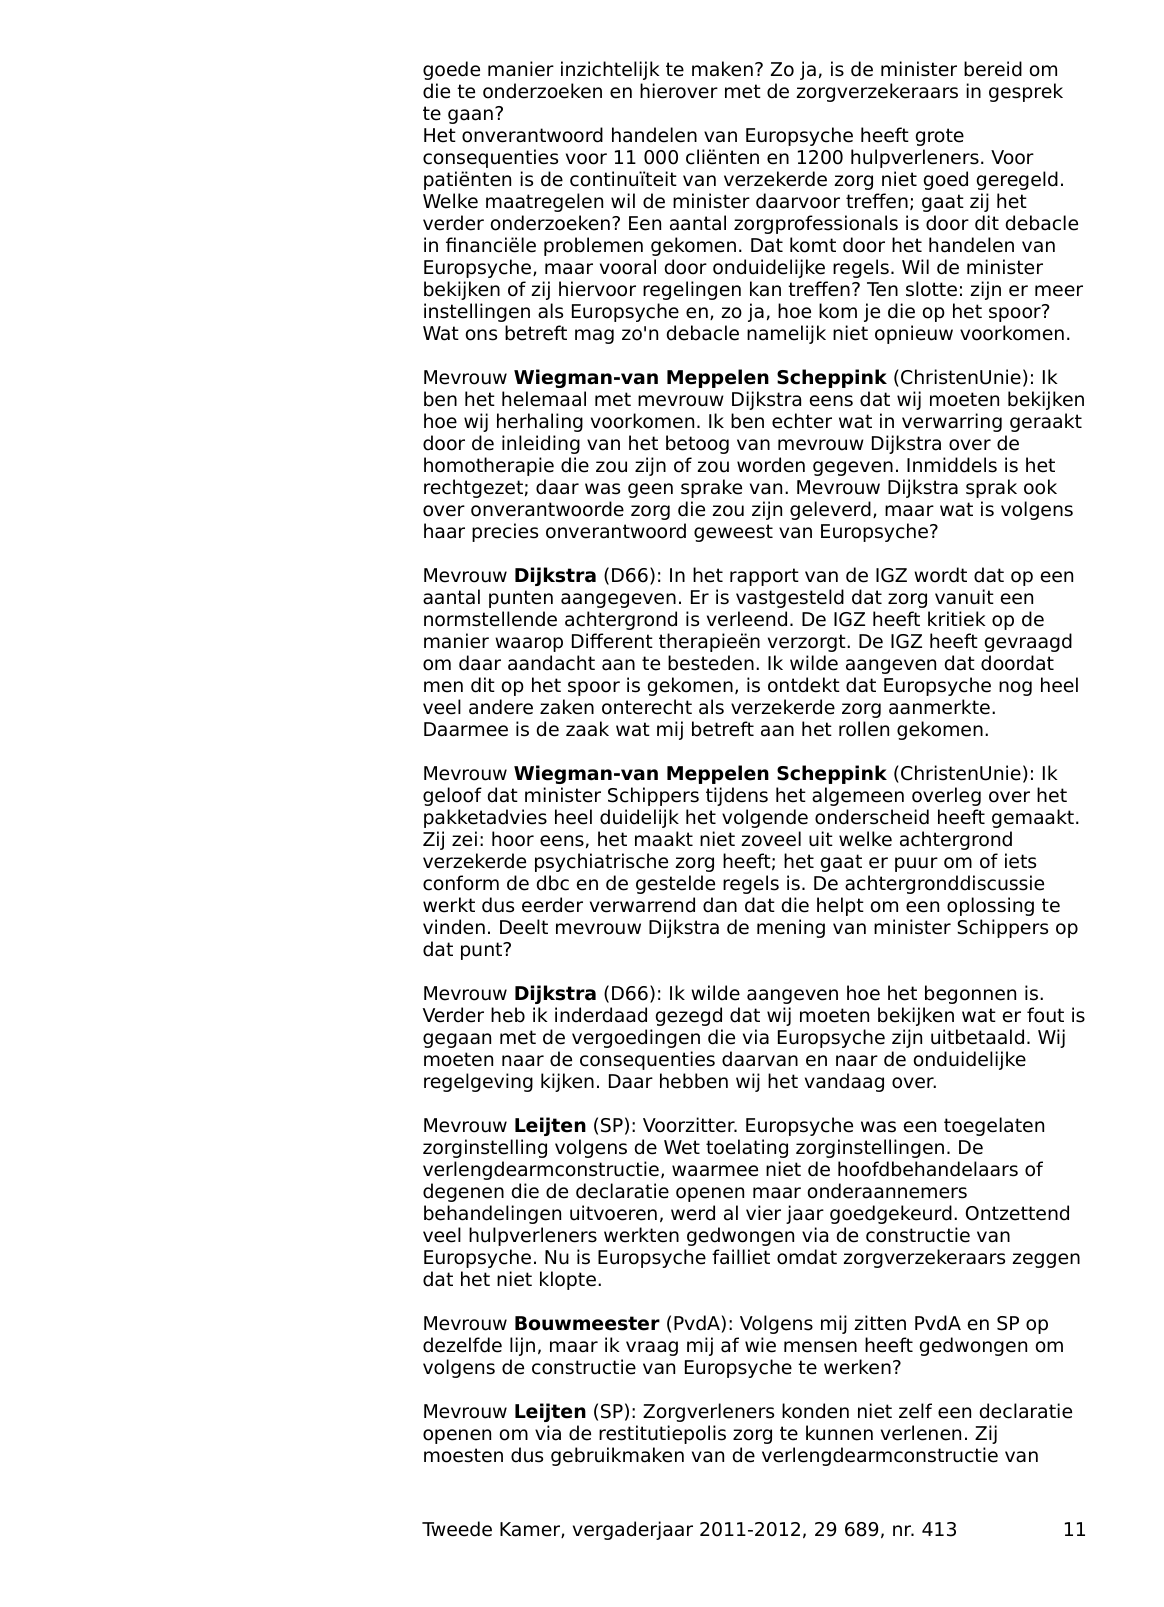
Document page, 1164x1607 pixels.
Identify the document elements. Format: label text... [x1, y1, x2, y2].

text Mevrouw Leijten (SP): Voorzitter. Europsyche was een toegelaten zorginstelling volgens de Wet toelating zorginstellingen. De verlengdearmconstructie, waarmee niet de hoofdbehandelaars of degenen die de declaratie openen maar onderaannemers behandelingen uitvoeren, werd al vier jaar goedgekeurd. Ontzettend veel hulpverleners werkten gedwongen via de constructie van Europsyche. Nu is Europsyche failliet omdat zorgverzekeraars zeggen dat het niet klopte. [422, 1115, 1087, 1291]
text Mevrouw Wiegman-van Meppelen Scheppink (ChristenUnie): Ik ben het helemaal met mevrouw Dijkstra eens dat wij moeten bekijken hoe wij herhaling voorkomen. Ik ben echter wat in verwarring geraakt door de inleiding van het betoog van mevrouw Dijkstra over de homotherapie die zou zijn of zou worden gegeven. Inmiddels is het rechtgezet; daar was geen sprake van. Mevrouw Dijkstra sprak ook over onverantwoorde zorg die zou zijn geleverd, maar wat is volgens haar precies onverantwoord geweest van Europsyche? [422, 367, 1087, 543]
text goede manier inzichtelijk te maken? Zo ja, is de minister bereid om die te onderzoeken en hierover met de zorgverzekeraars in gesprek te gaan? [422, 59, 1087, 125]
text Mevrouw Dijkstra (D66): In het rapport van de IGZ wordt dat op een aantal punten aangegeven. Er is vastgesteld dat zorg vanuit een normstellende achtergrond is verleend. De IGZ heeft kritiek op de manier waarop Different therapieën verzorgt. De IGZ heeft gevraagd om daar aandacht aan te besteden. Ik wilde aangeven dat doordat men dit op het spoor is gekomen, is ontdekt dat Europsyche nog heel veel andere zaken onterecht als verzekerde zorg aanmerkte. Daarmee is de zaak wat mij betreft aan het rollen gekomen. [422, 565, 1087, 741]
text Mevrouw Wiegman-van Meppelen Scheppink (ChristenUnie): Ik geloof dat minister Schippers tijdens het algemeen overleg over het pakketadvies heel duidelijk het volgende onderscheid heeft gemaakt. Zij zei: hoor eens, het maakt niet zoveel uit welke achtergrond verzekerde psychiatrische zorg heeft; het gaat er puur om of iets conform de dbc en de gestelde regels is. De achtergronddiscussie werkt dus eerder verwarrend dan dat die helpt om een oplossing te vinden. Deelt mevrouw Dijkstra de mening van minister Schippers op dat punt? [422, 763, 1087, 961]
text Mevrouw Bouwmeester (PvdA): Volgens mij zitten PvdA en SP op dezelfde lijn, maar ik vraag mij af wie mensen heeft gedwongen om volgens de constructie van Europsyche te werken? [422, 1313, 1087, 1379]
text Mevrouw Dijkstra (D66): Ik wilde aangeven hoe het begonnen is. Verder heb ik inderdaad gezegd dat wij moeten bekijken wat er fout is gegaan met de vergoedingen die via Europsyche zijn uitbetaald. Wij moeten naar de consequenties daarvan en naar de onduidelijke regelgeving kijken. Daar hebben wij het vandaag over. [422, 983, 1087, 1093]
text Mevrouw Leijten (SP): Zorgverleners konden niet zelf een declaratie openen om via de restitutiepolis zorg te kunnen verlenen. Zij moesten dus gebruikmaken van de verlengdearmconstructie van [422, 1401, 1087, 1467]
text Het onverantwoord handelen van Europsyche heeft grote consequenties voor 11 000 cliënten en 1200 hulpverleners. Voor patiënten is de continuïteit van verzekerde zorg niet goed geregeld. Welke maatregelen wil de minister daarvoor treffen; gaat zij het verder onderzoeken? Een aantal zorgprofessionals is door dit debacle in financiële problemen gekomen. Dat komt door het handelen van Europsyche, maar vooral door onduidelijke regels. Wil de minister bekijken of zij hiervoor regelingen kan treffen? Ten slotte: zijn er meer instellingen als Europsyche en, zo ja, hoe kom je die op het spoor? Wat ons betreft mag zo'n debacle namelijk niet opnieuw voorkomen. [422, 125, 1087, 345]
